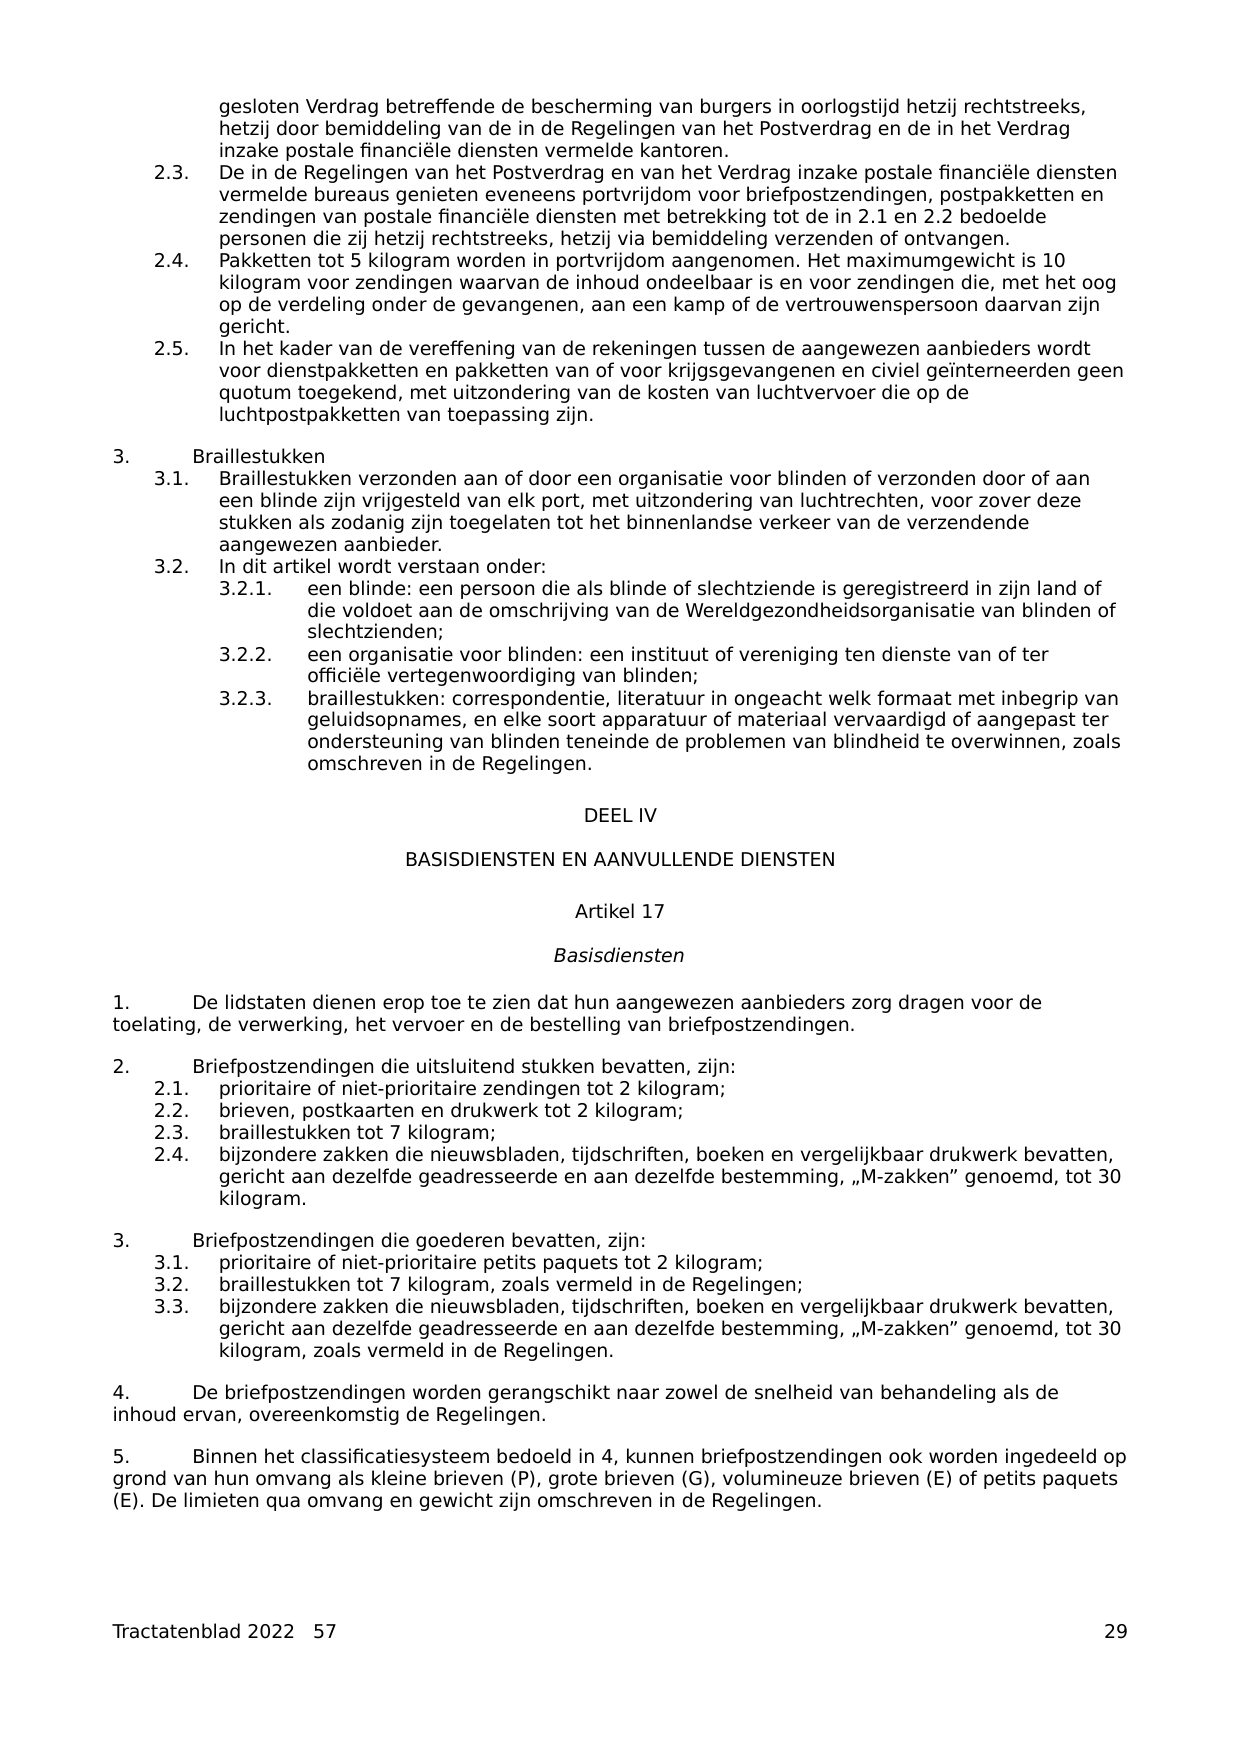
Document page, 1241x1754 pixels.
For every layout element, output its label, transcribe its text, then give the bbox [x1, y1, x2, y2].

subtitle DEEL IV BASISDIENSTEN EN AANVULLENDE DIENSTEN [112, 805, 1128, 871]
text 1. De lidstaten dienen erop toe te zien dat hun aangewezen aanbieders zorg dragen voor de toelating, de verwerking, het vervoer en de bestelling van briefpostzendingen. [112, 992, 1128, 1036]
text 2.4. Pakketten tot 5 kilogram worden in portvrijdom aangenomen. Het maximumgewicht is 10 kilogram voor zendingen waarvan de inhoud ondeelbaar is en voor zendingen die, met het oog op de verdeling onder de gevangenen, aan een kamp of de vertrouwenspersoon daarvan zijn gericht. [153, 250, 1128, 338]
text 2.3. De in de Regelingen van het Postverdrag en van het Verdrag inzake postale financiële diensten vermelde bureaus genieten eveneens portvrijdom voor briefpostzendingen, postpakketten en zendingen van postale financiële diensten met betrekking tot de in 2.1 en 2.2 bedoelde personen die zij hetzij rechtstreeks, hetzij via bemiddeling verzenden of ontvangen. [153, 162, 1128, 250]
text 3.1. Braillestukken verzonden aan of door een organisatie voor blinden of verzonden door of aan een blinde zijn vrijgesteld van elk port, met uitzondering van luchtrechten, voor zover deze stukken als zodanig zijn toegelaten tot het binnenlandse verkeer van de verzendende aangewezen aanbieder. [153, 468, 1128, 556]
text 3.2. braillestukken tot 7 kilogram, zoals vermeld in de Regelingen; [153, 1274, 1128, 1296]
text 5. Binnen het classificatiesysteem bedoeld in 4, kunnen briefpostzendingen ook worden ingedeeld op grond van hun omvang als kleine brieven (P), grote brieven (G), volumineuze brieven (E) of petits paquets (E). De limieten qua omvang en gewicht zijn omschreven in de Regelingen. [112, 1446, 1128, 1512]
text 3.2.1. een blinde: een persoon die als blinde of slechtziende is geregistreerd in zijn land of die voldoet aan de omschrijving van de Wereldgezondheidsorganisatie van blinden of slechtzienden; [218, 577, 1128, 643]
text 3.2.3. braillestukken: correspondentie, literatuur in ongeacht welk formaat met inbegrip van geluidsopnames, en elke soort apparatuur of materiaal vervaardigd of aangepast ter ondersteuning van blinden teneinde de problemen van blindheid te overwinnen, zoals omschreven in de Regelingen. [218, 687, 1128, 775]
text 2.1. prioritaire of niet-prioritaire zendingen tot 2 kilogram; [153, 1078, 1128, 1100]
text 2.5. In het kader van de vereffening van de rekeningen tussen de aangewezen aanbieders wordt voor dienstpakketten en pakketten van of voor krijgsgevangenen en civiel geïnterneerden geen quotum toegekend, met uitzondering van de kosten van luchtvervoer die op de luchtpostpakketten van toepassing zijn. [153, 338, 1128, 426]
text 3. Braillestukken [112, 446, 1128, 468]
text 3.2. In dit artikel wordt verstaan onder: [153, 556, 1128, 577]
text 2. Briefpostzendingen die uitsluitend stukken bevatten, zijn: [112, 1056, 1128, 1078]
text 2.4. bijzondere zakken die nieuwsbladen, tijdschriften, boeken en vergelijkbaar drukwerk bevatten, gericht aan dezelfde geadresseerde en aan dezelfde bestemming, „M-zakken” genoemd, tot 30 kilogram. [153, 1144, 1128, 1210]
text 3.2.2. een organisatie voor blinden: een instituut of vereniging ten dienste van of ter officiële vertegenwoordiging van blinden; [218, 643, 1128, 687]
text 3.1. prioritaire of niet-prioritaire petits paquets tot 2 kilogram; [153, 1252, 1128, 1274]
text 3. Briefpostzendingen die goederen bevatten, zijn: [112, 1230, 1128, 1252]
text 4. De briefpostzendingen worden gerangschikt naar zowel de snelheid van behandeling als de inhoud ervan, overeenkomstig de Regelingen. [112, 1382, 1128, 1426]
text 2.3. braillestukken tot 7 kilogram; [153, 1122, 1128, 1144]
text gesloten Verdrag betreffende de bescherming van burgers in oorlogstijd hetzij rechtstreeks, hetzij door bemiddeling van de in de Regelingen van het Postverdrag en de in het Verdrag inzake postale financiële diensten vermelde kantoren. [153, 96, 1128, 162]
text 2.2. brieven, postkaarten en drukwerk tot 2 kilogram; [153, 1100, 1128, 1122]
text 3.3. bijzondere zakken die nieuwsbladen, tijdschriften, boeken en vergelijkbaar drukwerk bevatten, gericht aan dezelfde geadresseerde en aan dezelfde bestemming, „M-zakken” genoemd, tot 30 kilogram, zoals vermeld in de Regelingen. [153, 1296, 1128, 1362]
subtitle Artikel 17 Basisdiensten [112, 901, 1128, 967]
